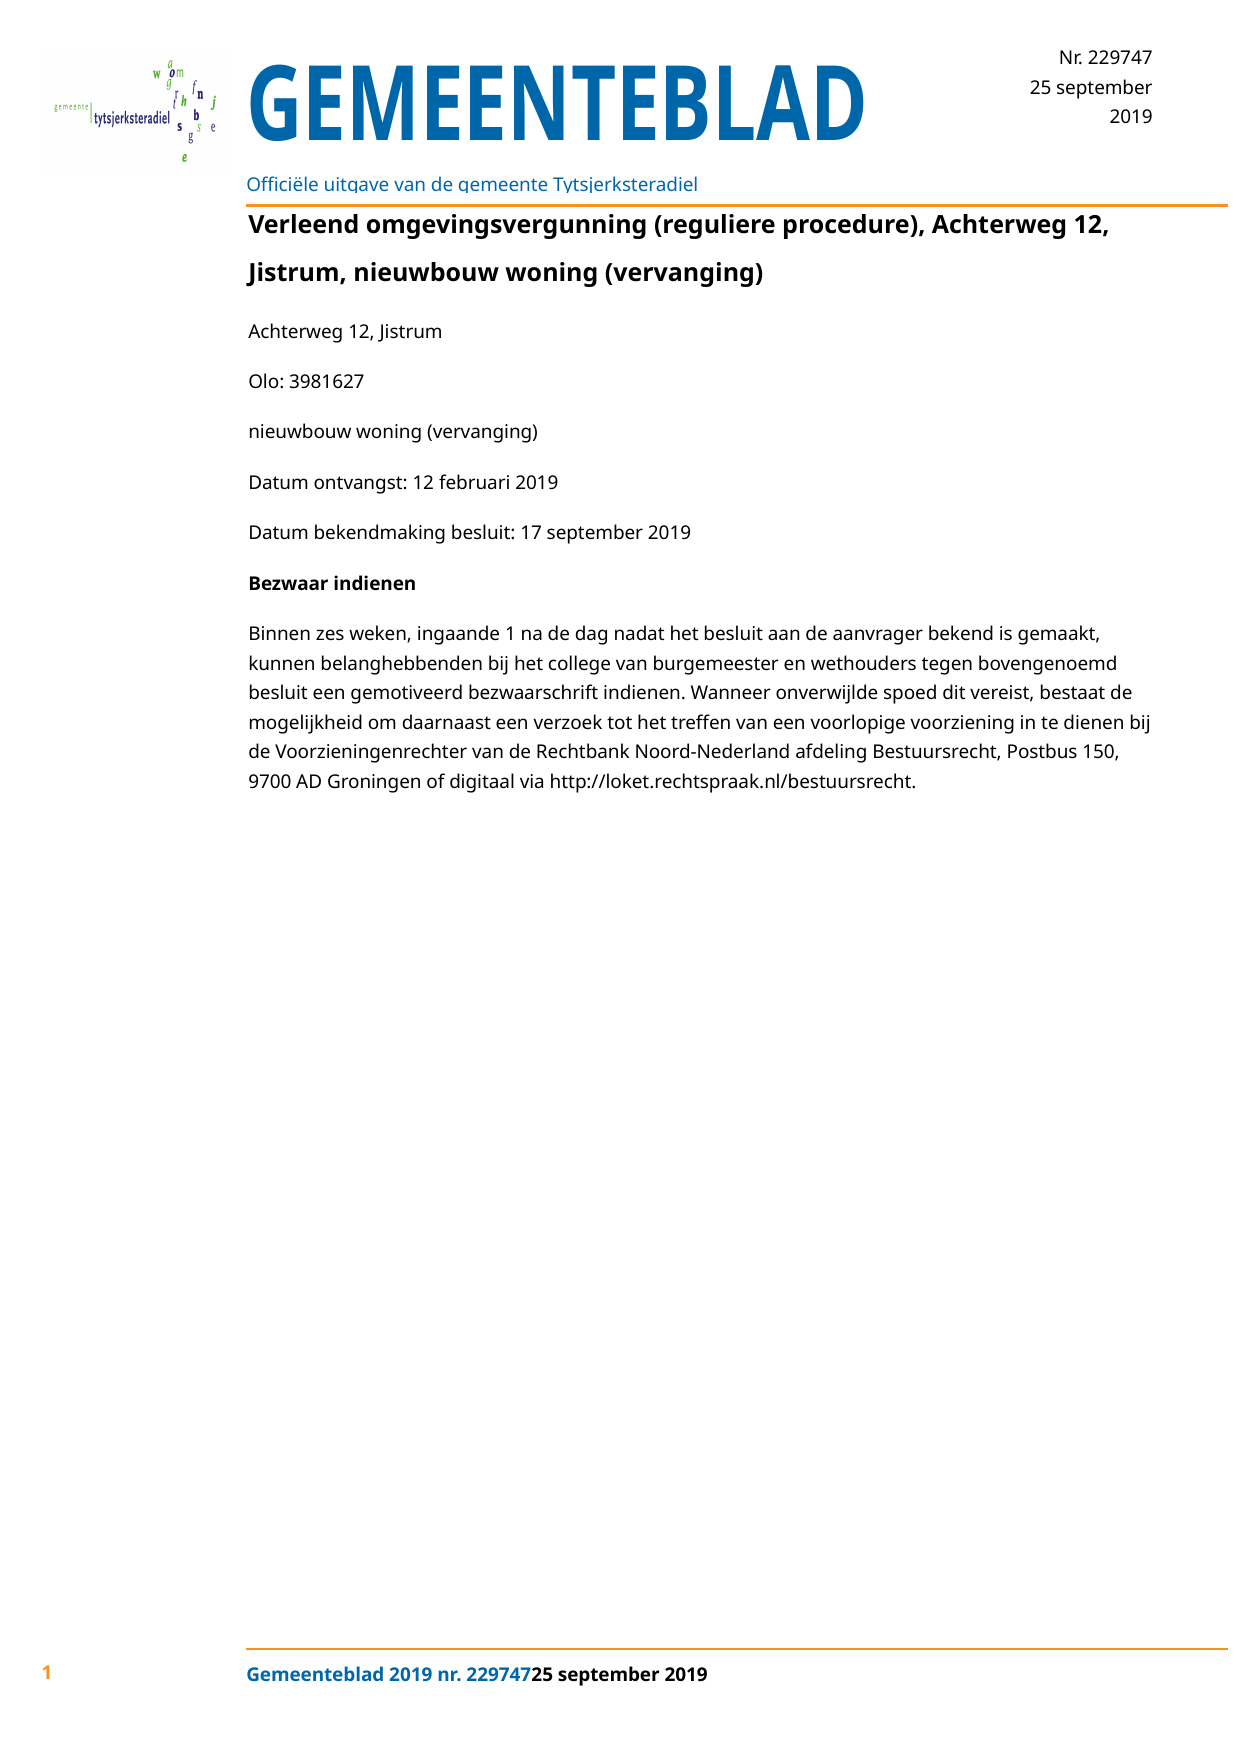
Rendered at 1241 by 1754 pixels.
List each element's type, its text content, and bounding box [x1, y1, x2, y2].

text Achterweg 12, Jistrum [248, 318, 1152, 344]
text Datum ontvangst: 12 februari 2019 [248, 469, 1152, 495]
text Olo: 3981627 [248, 368, 1152, 394]
text Verleend omgevingsvergunning (reguliere procedure), Achterweg 12, Jistrum, nieuwbouw woning (vervanging) [248, 207, 1152, 288]
picture [41, 47, 231, 172]
text Bezwaar indienen [248, 570, 1152, 596]
text Binnen zes weken, ingaande 1 na de dag nadat het besluit aan de aanvrager bekend is gemaakt, kunnen belanghebbenden bij het college van burgemeester en wethouders tegen bovengenoemd besluit een gemotiveerd bezwaarschrift indienen. Wanneer onverwijlde spoed dit vereist, bestaat de mogelijkheid om daarnaast een verzoek tot het treffen van een voorlopige voorziening in te dienen bij de Voorzieningenrechter van de Rechtbank Noord-Nederland afdeling Bestuursrecht, Postbus 150, 9700 AD Groningen of digitaal via http://loket.rechtspraak.nl/bestuursrecht. [248, 620, 1152, 794]
text Datum bekendmaking besluit: 17 september 2019 [248, 519, 1152, 545]
text nieuwbouw woning (vervanging) [248, 419, 1152, 444]
